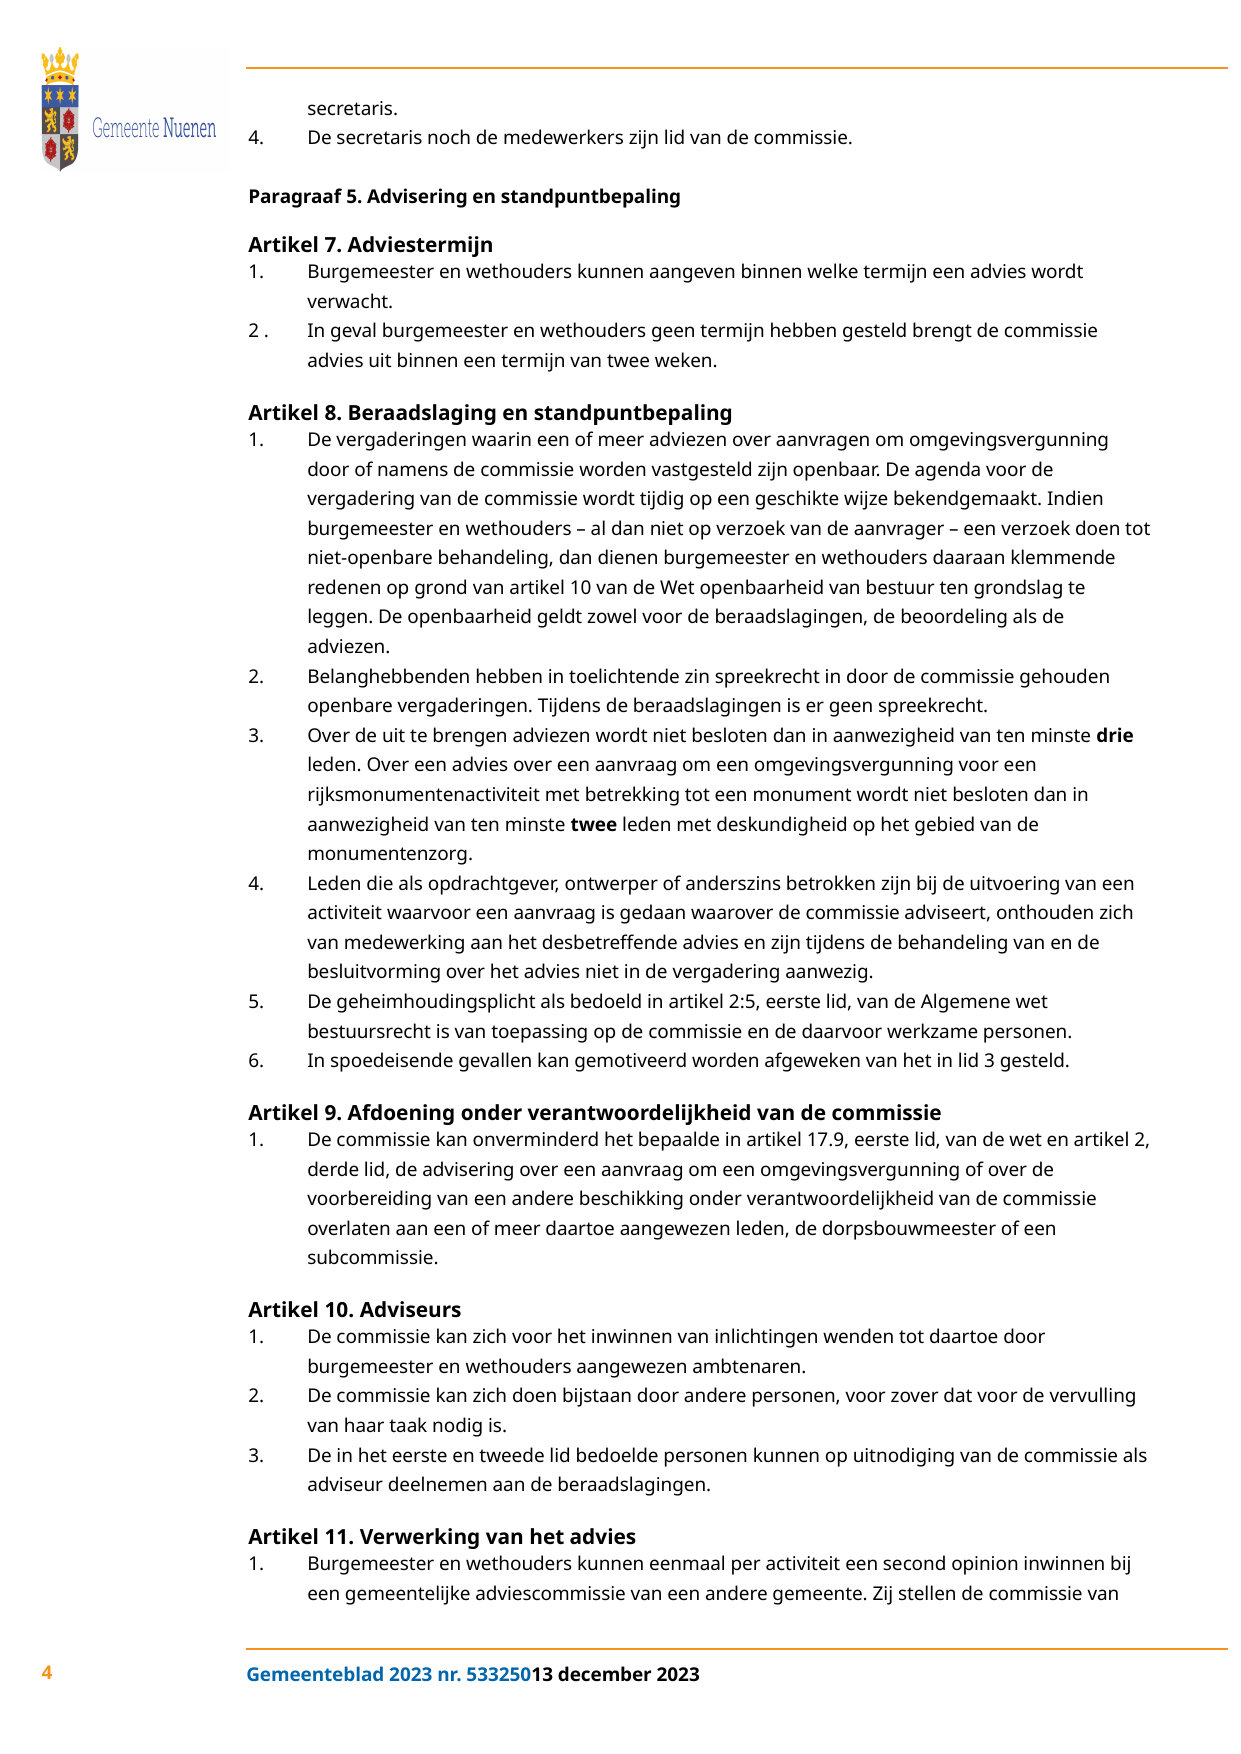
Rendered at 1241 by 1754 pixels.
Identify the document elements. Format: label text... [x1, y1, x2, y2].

list Burgemeester en wethouders kunnen aangeven binnen welke termijn een advies wordt verwacht. [248, 258, 1152, 314]
list Over de uit te brengen adviezen wordt niet besloten dan in aanwezigheid van ten minste drie leden. Over een advies over een aanvraag om een omgevingsvergunning voor een rijksmonumentenactiviteit met betrekking tot een monument wordt niet besloten dan in aanwezigheid van ten minste twee leden met deskundigheid op het gebied van de monumentenzorg. [248, 722, 1152, 866]
list De commissie kan zich voor het inwinnen van inlichtingen wenden tot daartoe door burgemeester en wethouders aangewezen ambtenaren. [248, 1323, 1152, 1379]
text Paragraaf 5. Advisering en standpuntbepaling [248, 183, 1152, 209]
list In spoedeisende gevallen kan gemotiveerd worden afgeweken van het in lid 3 gesteld. [248, 1047, 1152, 1073]
text Artikel 8. Beraadslaging en standpuntbepaling [248, 398, 1152, 426]
list De geheimhoudingsplicht als bedoeld in artikel 2:5, eerste lid, van de Algemene wet bestuursrecht is van toepassing op de commissie en de daarvoor werkzame personen. [248, 988, 1152, 1043]
list Burgemeester en wethouders kunnen eenmaal per activiteit een second opinion inwinnen bij een gemeentelijke adviescommissie van een andere gemeente. Zij stellen de commissie van [248, 1550, 1152, 1606]
list In geval burgemeester en wethouders geen termijn hebben gesteld brengt de commissie advies uit binnen een termijn van twee weken. [248, 318, 1152, 373]
list De commissie kan zich doen bijstaan door andere personen, voor zover dat voor de vervulling van haar taak nodig is. [248, 1383, 1152, 1438]
picture [41, 47, 231, 172]
list Leden die als opdrachtgever, ontwerper of anderszins betrokken zijn bij de uitvoering van een activiteit waarvoor een aanvraag is gedaan waarover de commissie adviseert, onthouden zich van medewerking aan het desbetreffende advies en zijn tijdens de behandeling van en de besluitvorming over het advies niet in de vergadering aanwezig. [248, 870, 1152, 984]
list De commissie kan onverminderd het bepaalde in artikel 17.9, eerste lid, van de wet en artikel 2, derde lid, de advisering over een aanvraag om een omgevingsvergunning of over de voorbereiding van een andere beschikking onder verantwoordelijkheid van de commissie overlaten aan een of meer daartoe aangewezen leden, de dorpsbouwmeester of een subcommissie. [248, 1126, 1152, 1270]
text Artikel 11. Verwerking van het advies [248, 1522, 1152, 1550]
list secretaris. [248, 95, 1152, 121]
text Artikel 10. Adviseurs [248, 1295, 1152, 1323]
list De secretaris noch de medewerkers zijn lid van de commissie. [248, 124, 1152, 150]
list De vergaderingen waarin een of meer adviezen over aanvragen om omgevingsvergunning door of namens de commissie worden vastgesteld zijn openbaar. De agenda voor de vergadering van de commissie wordt tijdig op een geschikte wijze bekendgemaakt. Indien burgemeester en wethouders – al dan niet op verzoek van de aanvrager – een verzoek doen tot niet-openbare behandeling, dan dienen burgemeester en wethouders daaraan klemmende redenen op grond van artikel 10 van de Wet openbaarheid van bestuur ten grondslag te leggen. De openbaarheid geldt zowel voor de beraadslagingen, de beoordeling als de adviezen. [248, 426, 1152, 659]
text Artikel 9. Afdoening onder verantwoordelijkheid van de commissie [248, 1098, 1152, 1126]
list De in het eerste en tweede lid bedoelde personen kunnen op uitnodiging van de commissie als adviseur deelnemen aan de beraadslagingen. [248, 1442, 1152, 1497]
text Artikel 7. Adviestermijn [248, 230, 1152, 258]
list Belanghebbenden hebben in toelichtende zin spreekrecht in door de commissie gehouden openbare vergaderingen. Tijdens de beraadslagingen is er geen spreekrecht. [248, 663, 1152, 718]
